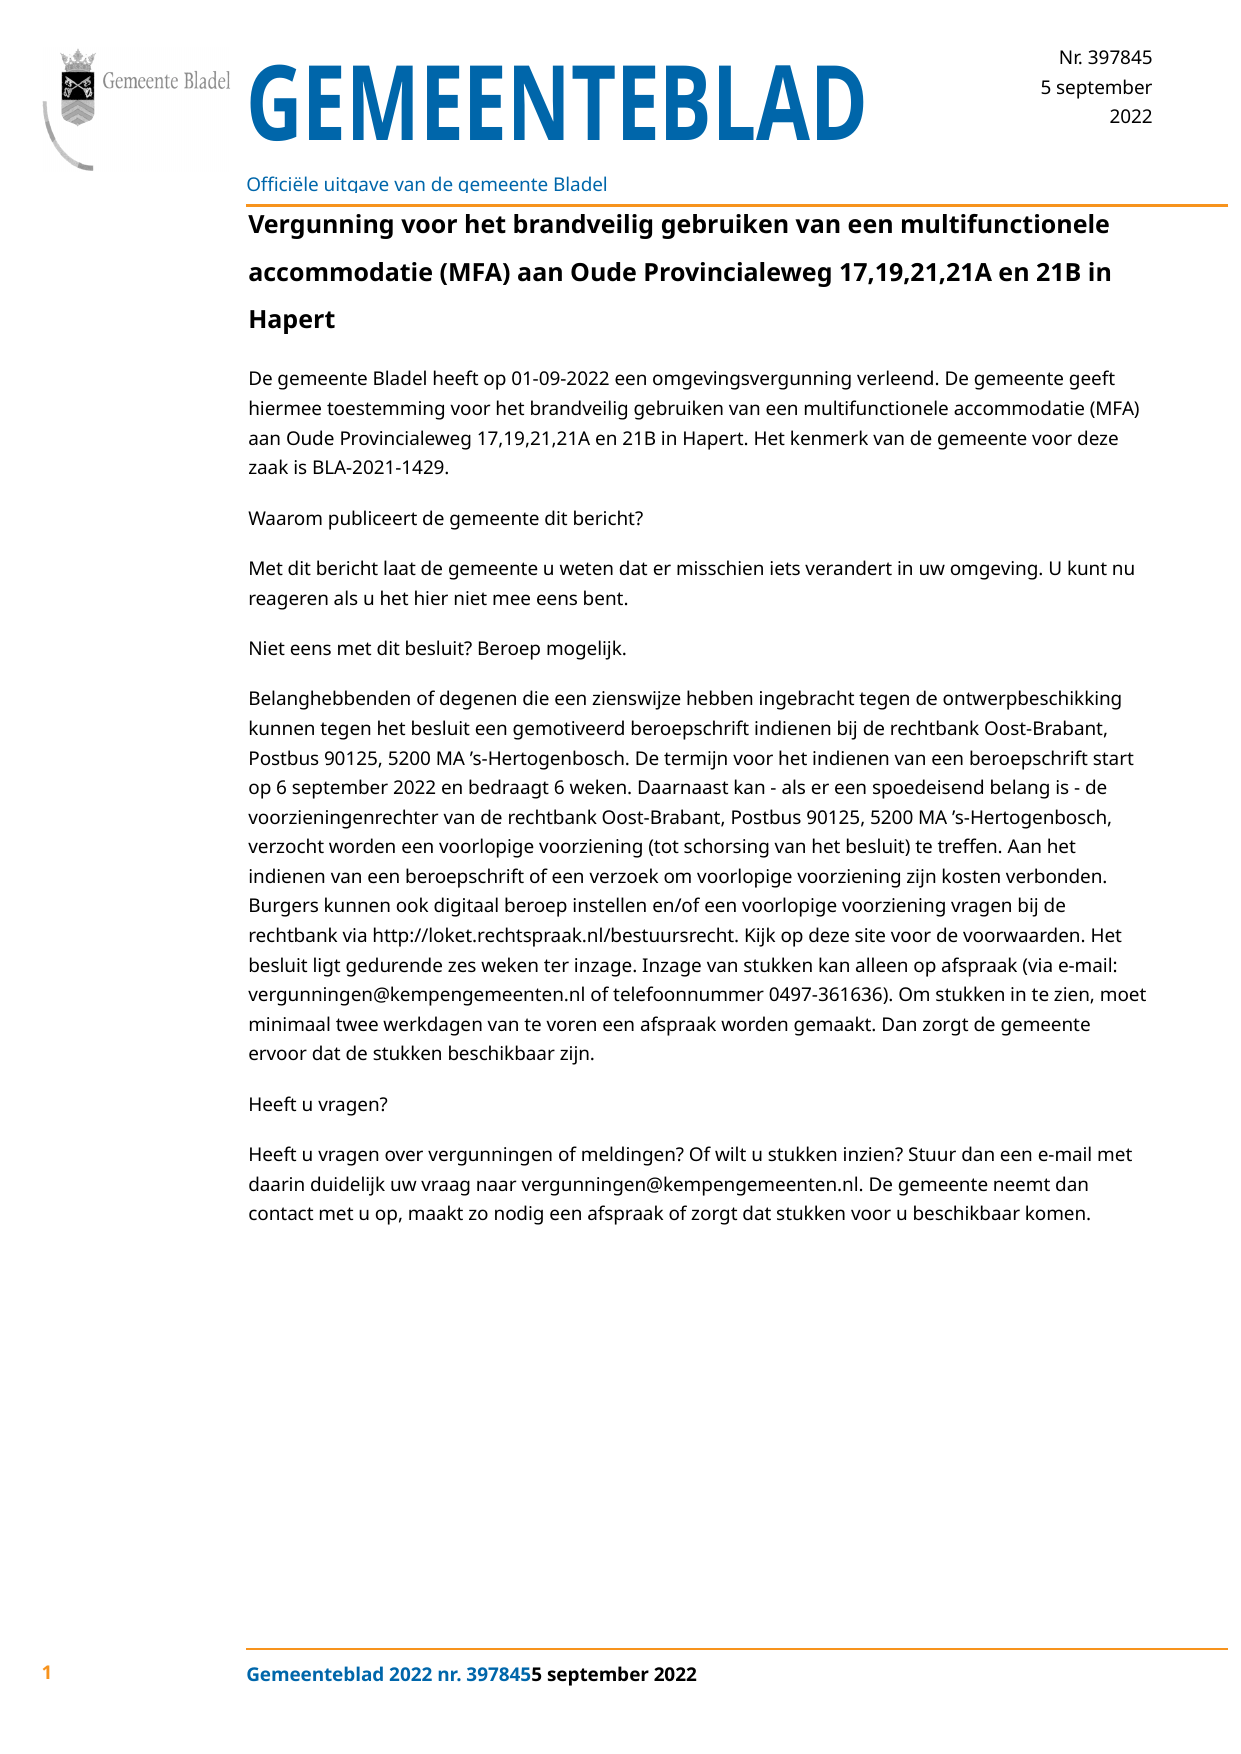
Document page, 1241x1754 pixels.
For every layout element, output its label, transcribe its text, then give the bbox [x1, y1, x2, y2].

text Heeft u vragen over vergunningen of meldingen? Of wilt u stukken inzien? Stuur dan een e-mail met daarin duidelijk uw vraag naar vergunningen@kempengemeenten.nl. De gemeente neemt dan contact met u op, maakt zo nodig een afspraak of zorgt dat stukken voor u beschikbaar komen. [248, 1141, 1152, 1226]
text De gemeente Bladel heeft op 01-09-2022 een omgevingsvergunning verleend. De gemeente geeft hiermee toestemming voor het brandveilig gebruiken van een multifunctionele accommodatie (MFA) aan Oude Provincialeweg 17,19,21,21A en 21B in Hapert. Het kenmerk van de gemeente voor deze zaak is BLA-2021-1429. [248, 366, 1152, 480]
text Waarom publiceert de gemeente dit bericht? [248, 505, 1152, 530]
picture [41, 47, 231, 172]
text Vergunning voor het brandveilig gebruiken van een multifunctionele accommodatie (MFA) aan Oude Provincialeweg 17,19,21,21A en 21B in Hapert [248, 207, 1152, 336]
text Belanghebbenden of degenen die een zienswijze hebben ingebracht tegen de ontwerpbeschikking kunnen tegen het besluit een gemotiveerd beroepschrift indienen bij de rechtbank Oost-Brabant, Postbus 90125, 5200 MA ’s-Hertogenbosch. De termijn voor het indienen van een beroepschrift start op 6 september 2022 en bedraagt 6 weken. Daarnaast kan - als er een spoedeisend belang is - de voorzieningenrechter van de rechtbank Oost-Brabant, Postbus 90125, 5200 MA ’s-Hertogenbosch, verzocht worden een voorlopige voorziening (tot schorsing van het besluit) te treffen. Aan het indienen van een beroepschrift of een verzoek om voorlopige voorziening zijn kosten verbonden. Burgers kunnen ook digitaal beroep instellen en/of een voorlopige voorziening vragen bij de rechtbank via http://loket.rechtspraak.nl/bestuursrecht. Kijk op deze site voor de voorwaarden. Het besluit ligt gedurende zes weken ter inzage. Inzage van stukken kan alleen op afspraak (via e-mail: vergunningen@kempengemeenten.nl of telefoonnummer 0497-361636). Om stukken in te zien, moet minimaal twee werkdagen van te voren een afspraak worden gemaakt. Dan zorgt de gemeente ervoor dat de stukken beschikbaar zijn. [248, 686, 1152, 1066]
text Niet eens met dit besluit? Beroep mogelijk. [248, 635, 1152, 661]
text Met dit bericht laat de gemeente u weten dat er misschien iets verandert in uw omgeving. U kunt nu reageren als u het hier niet mee eens bent. [248, 555, 1152, 610]
text Heeft u vragen? [248, 1091, 1152, 1117]
